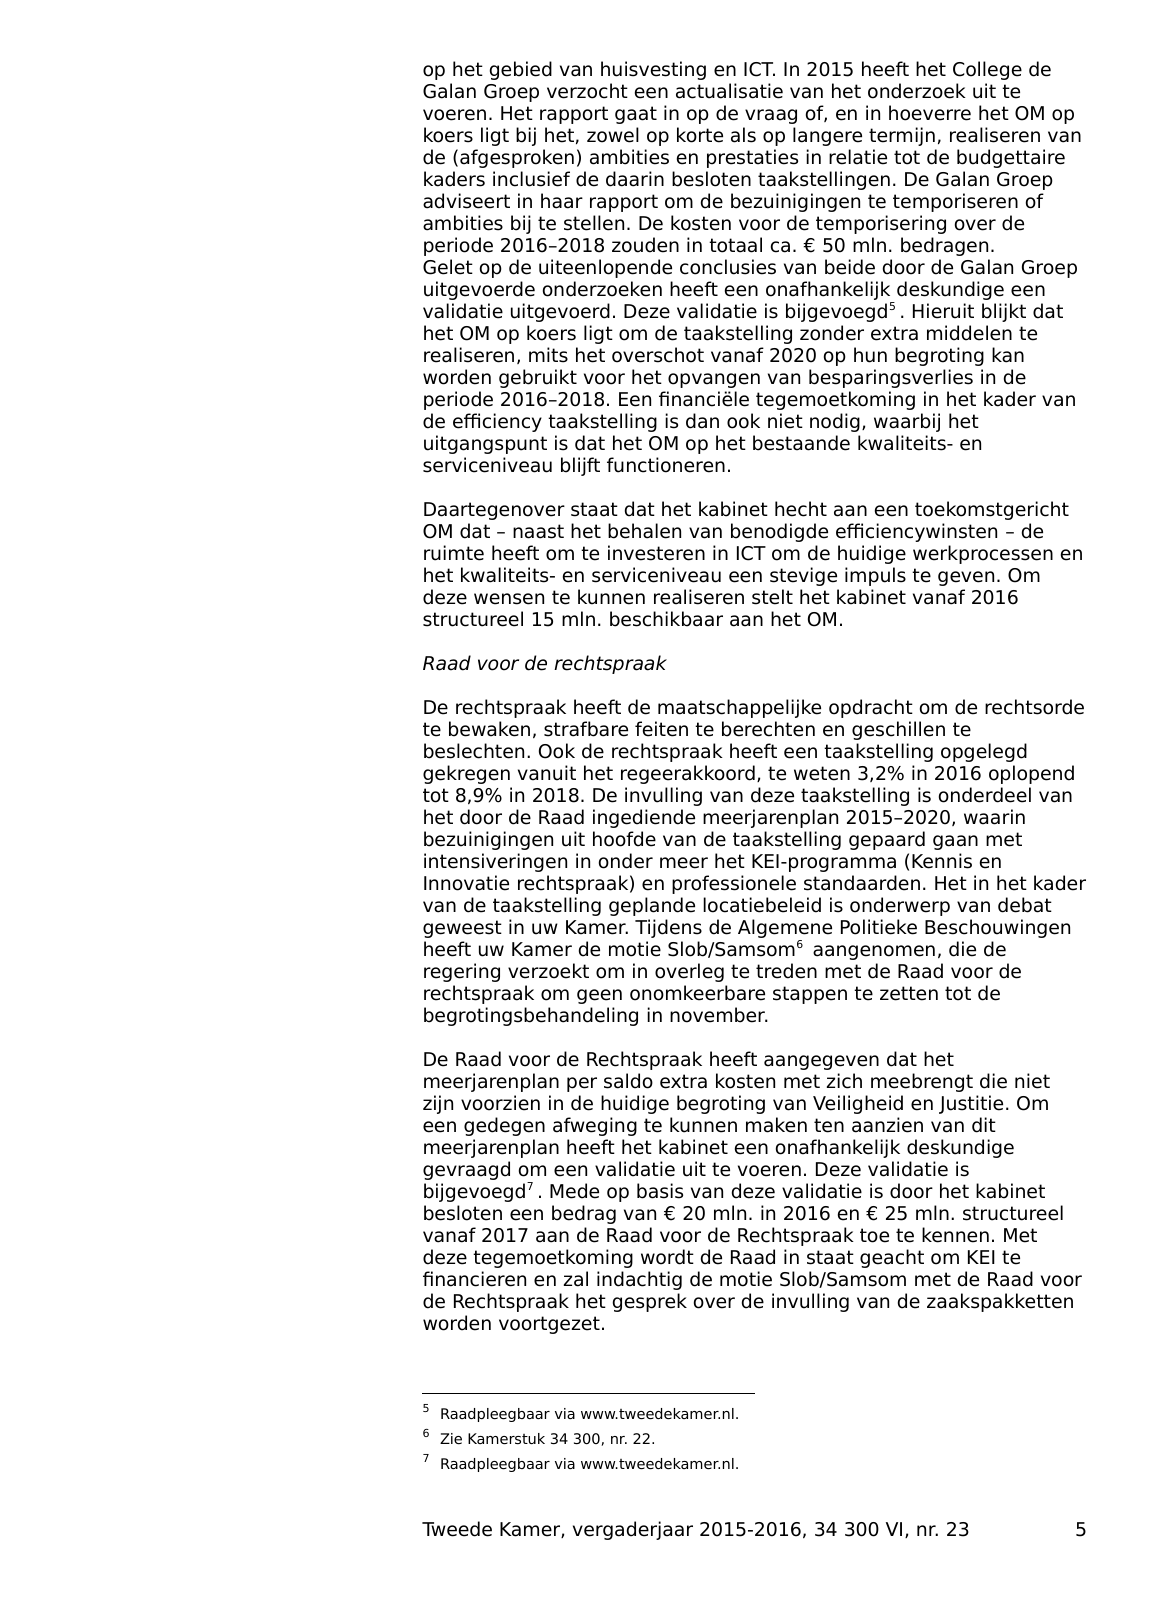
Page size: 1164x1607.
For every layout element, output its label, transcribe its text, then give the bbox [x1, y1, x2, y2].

subtitle Raad voor de rechtspraak [422, 653, 1087, 675]
text Zie Kamerstuk 34 300, nr. 22. [422, 1427, 1087, 1449]
text Raadpleegbaar via www.tweedekamer.nl. [422, 1452, 1087, 1474]
text Gelet op de uiteenlopende conclusies van beide door de Galan Groep uitgevoerde onderzoeken heeft een onafhankelijk deskundige een validatie uitgevoerd. Deze validatie is bijgevoegd. Hieruit blijkt dat het OM op koers ligt om de taakstelling zonder extra middelen te realiseren, mits het overschot vanaf 2020 op hun begroting kan worden gebruikt voor het opvangen van besparingsverlies in de periode 2016–2018. Een financiële tegemoetkoming in het kader van de efficiency taakstelling is dan ook niet nodig, waarbij het uitgangspunt is dat het OM op het bestaande kwaliteits- en serviceniveau blijft functioneren. [422, 257, 1087, 477]
text op het gebied van huisvesting en ICT. In 2015 heeft het College de Galan Groep verzocht een actualisatie van het onderzoek uit te voeren. Het rapport gaat in op de vraag of, en in hoeverre het OM op koers ligt bij het, zowel op korte als op langere termijn, realiseren van de (afgesproken) ambities en prestaties in relatie tot de budgettaire kaders inclusief de daarin besloten taakstellingen. De Galan Groep adviseert in haar rapport om de bezuinigingen te temporiseren of ambities bij te stellen. De kosten voor de temporisering over de periode 2016–2018 zouden in totaal ca. € 50 mln. bedragen. [422, 59, 1087, 257]
text De Raad voor de Rechtspraak heeft aangegeven dat het meerjarenplan per saldo extra kosten met zich meebrengt die niet zijn voorzien in de huidige begroting van Veiligheid en Justitie. Om een gedegen afweging te kunnen maken ten aanzien van dit meerjarenplan heeft het kabinet een onafhankelijk deskundige gevraagd om een validatie uit te voeren. Deze validatie is bijgevoegd. Mede op basis van deze validatie is door het kabinet besloten een bedrag van € 20 mln. in 2016 en € 25 mln. structureel vanaf 2017 aan de Raad voor de Rechtspraak toe te kennen. Met deze tegemoetkoming wordt de Raad in staat geacht om KEI te financieren en zal indachtig de motie Slob/Samsom met de Raad voor de Rechtspraak het gesprek over de invulling van de zaakspakketten worden voortgezet. [422, 1049, 1087, 1335]
text De rechtspraak heeft de maatschappelijke opdracht om de rechtsorde te bewaken, strafbare feiten te berechten en geschillen te beslechten. Ook de rechtspraak heeft een taakstelling opgelegd gekregen vanuit het regeerakkoord, te weten 3,2% in 2016 oplopend tot 8,9% in 2018. De invulling van deze taakstelling is onderdeel van het door de Raad ingediende meerjarenplan 2015–2020, waarin bezuinigingen uit hoofde van de taakstelling gepaard gaan met intensiveringen in onder meer het KEI-programma (Kennis en Innovatie rechtspraak) en professionele standaarden. Het in het kader van de taakstelling geplande locatiebeleid is onderwerp van debat geweest in uw Kamer. Tijdens de Algemene Politieke Beschouwingen heeft uw Kamer de motie Slob/Samsom aangenomen, die de regering verzoekt om in overleg te treden met de Raad voor de rechtspraak om geen onomkeerbare stappen te zetten tot de begrotingsbehandeling in november. [422, 697, 1087, 1027]
text Raadpleegbaar via www.tweedekamer.nl. [422, 1402, 1087, 1424]
text Daartegenover staat dat het kabinet hecht aan een toekomstgericht OM dat – naast het behalen van benodigde efficiencywinsten – de ruimte heeft om te investeren in ICT om de huidige werkprocessen en het kwaliteits- en serviceniveau een stevige impuls te geven. Om deze wensen te kunnen realiseren stelt het kabinet vanaf 2016 structureel 15 mln. beschikbaar aan het OM. [422, 499, 1087, 631]
